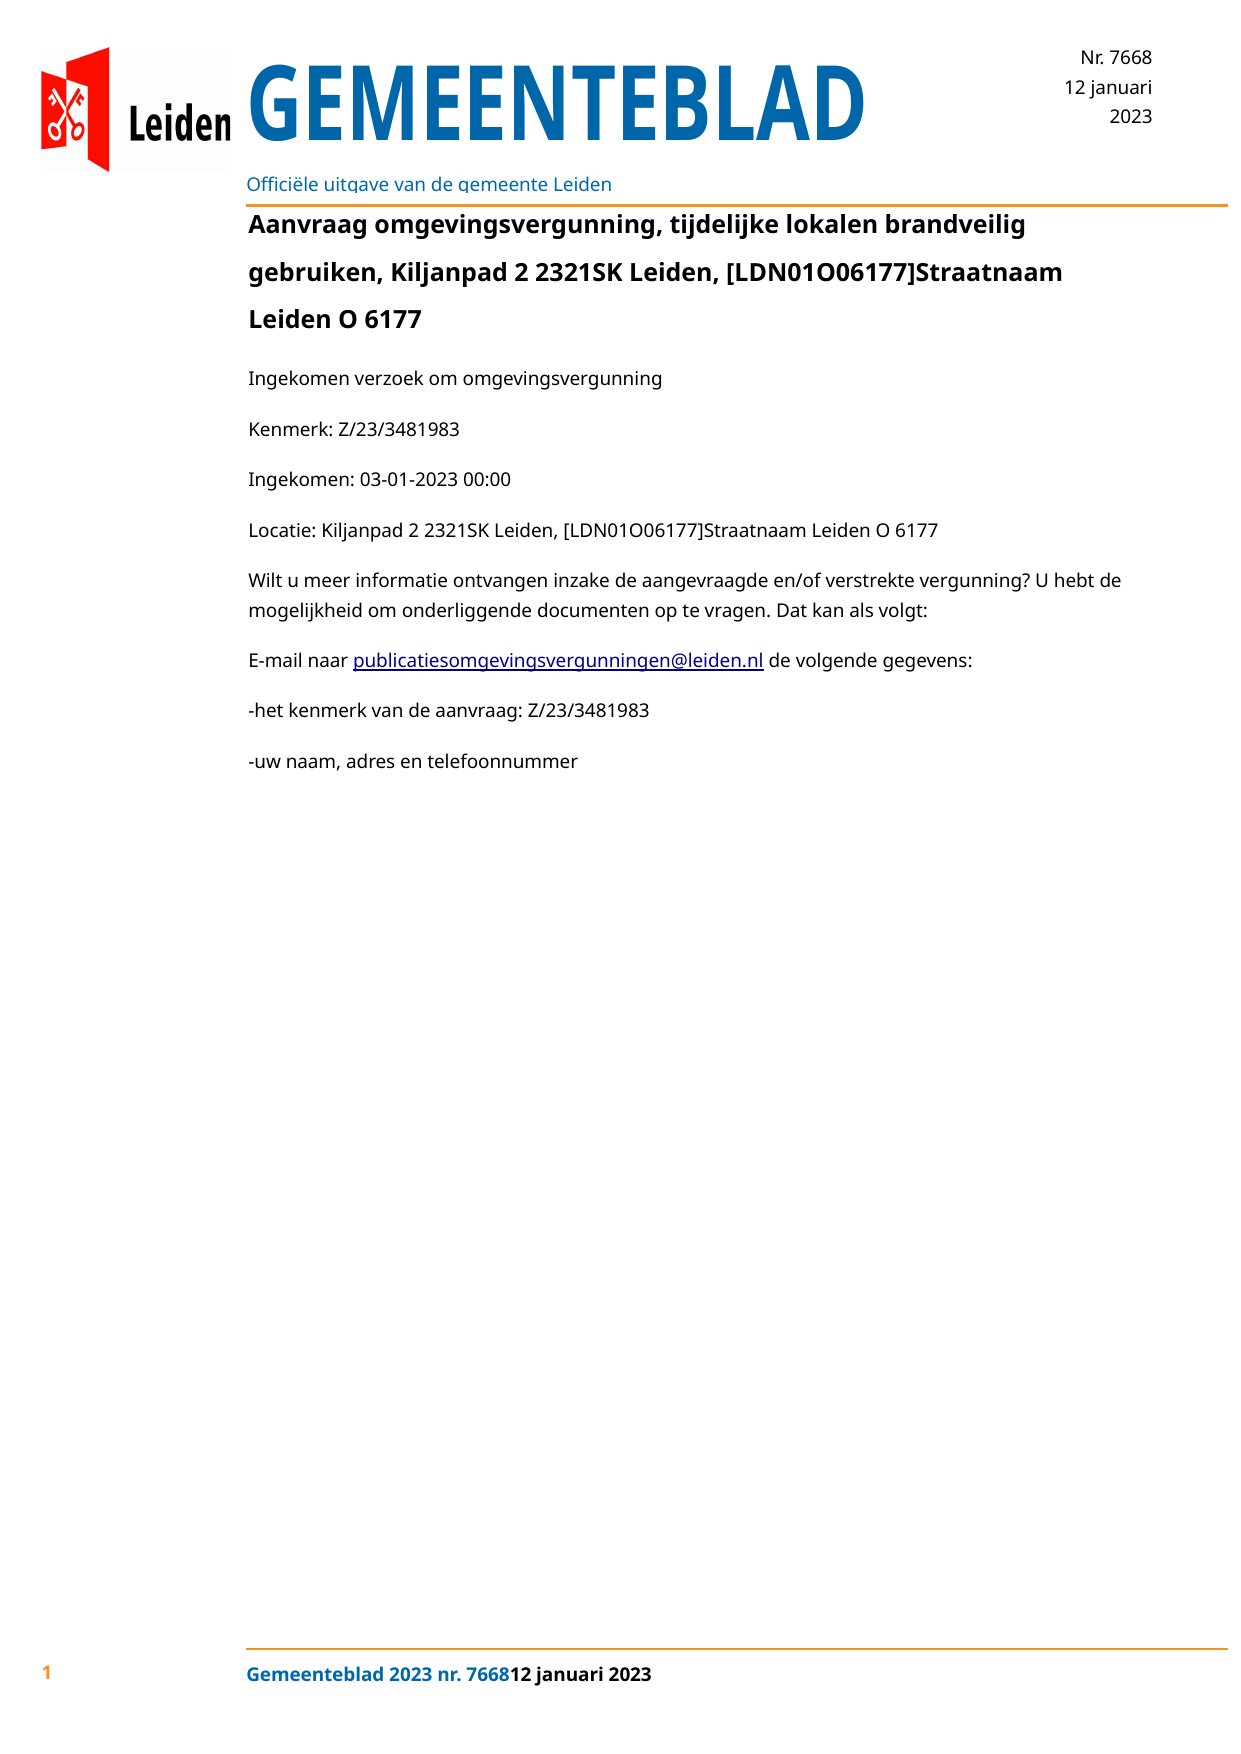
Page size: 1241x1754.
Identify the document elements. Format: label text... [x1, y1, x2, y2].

text -uw naam, adres en telefoonnummer [248, 748, 1152, 774]
text Ingekomen verzoek om omgevingsvergunning [248, 366, 1152, 391]
text Locatie: Kiljanpad 2 2321SK Leiden, [LDN01O06177]Straatnaam Leiden O 6177 [248, 517, 1152, 542]
text Kenmerk: Z/23/3481983 [248, 416, 1152, 442]
text E-mail naar publicatiesomgevingsvergunningen@leiden.nl de volgende gegevens: [248, 647, 1152, 673]
text Ingekomen: 03-01-2023 00:00 [248, 466, 1152, 492]
text Aanvraag omgevingsvergunning, tijdelijke lokalen brandveilig gebruiken, Kiljanpad 2 2321SK Leiden, [LDN01O06177]Straatnaam Leiden O 6177 [248, 207, 1152, 336]
text Wilt u meer informatie ontvangen inzake de aangevraagde en/of verstrekte vergunning? U hebt de mogelijkheid om onderliggende documenten op te vragen. Dat kan als volgt: [248, 567, 1152, 622]
picture [41, 47, 231, 172]
text -het kenmerk van de aanvraag: Z/23/3481983 [248, 698, 1152, 723]
